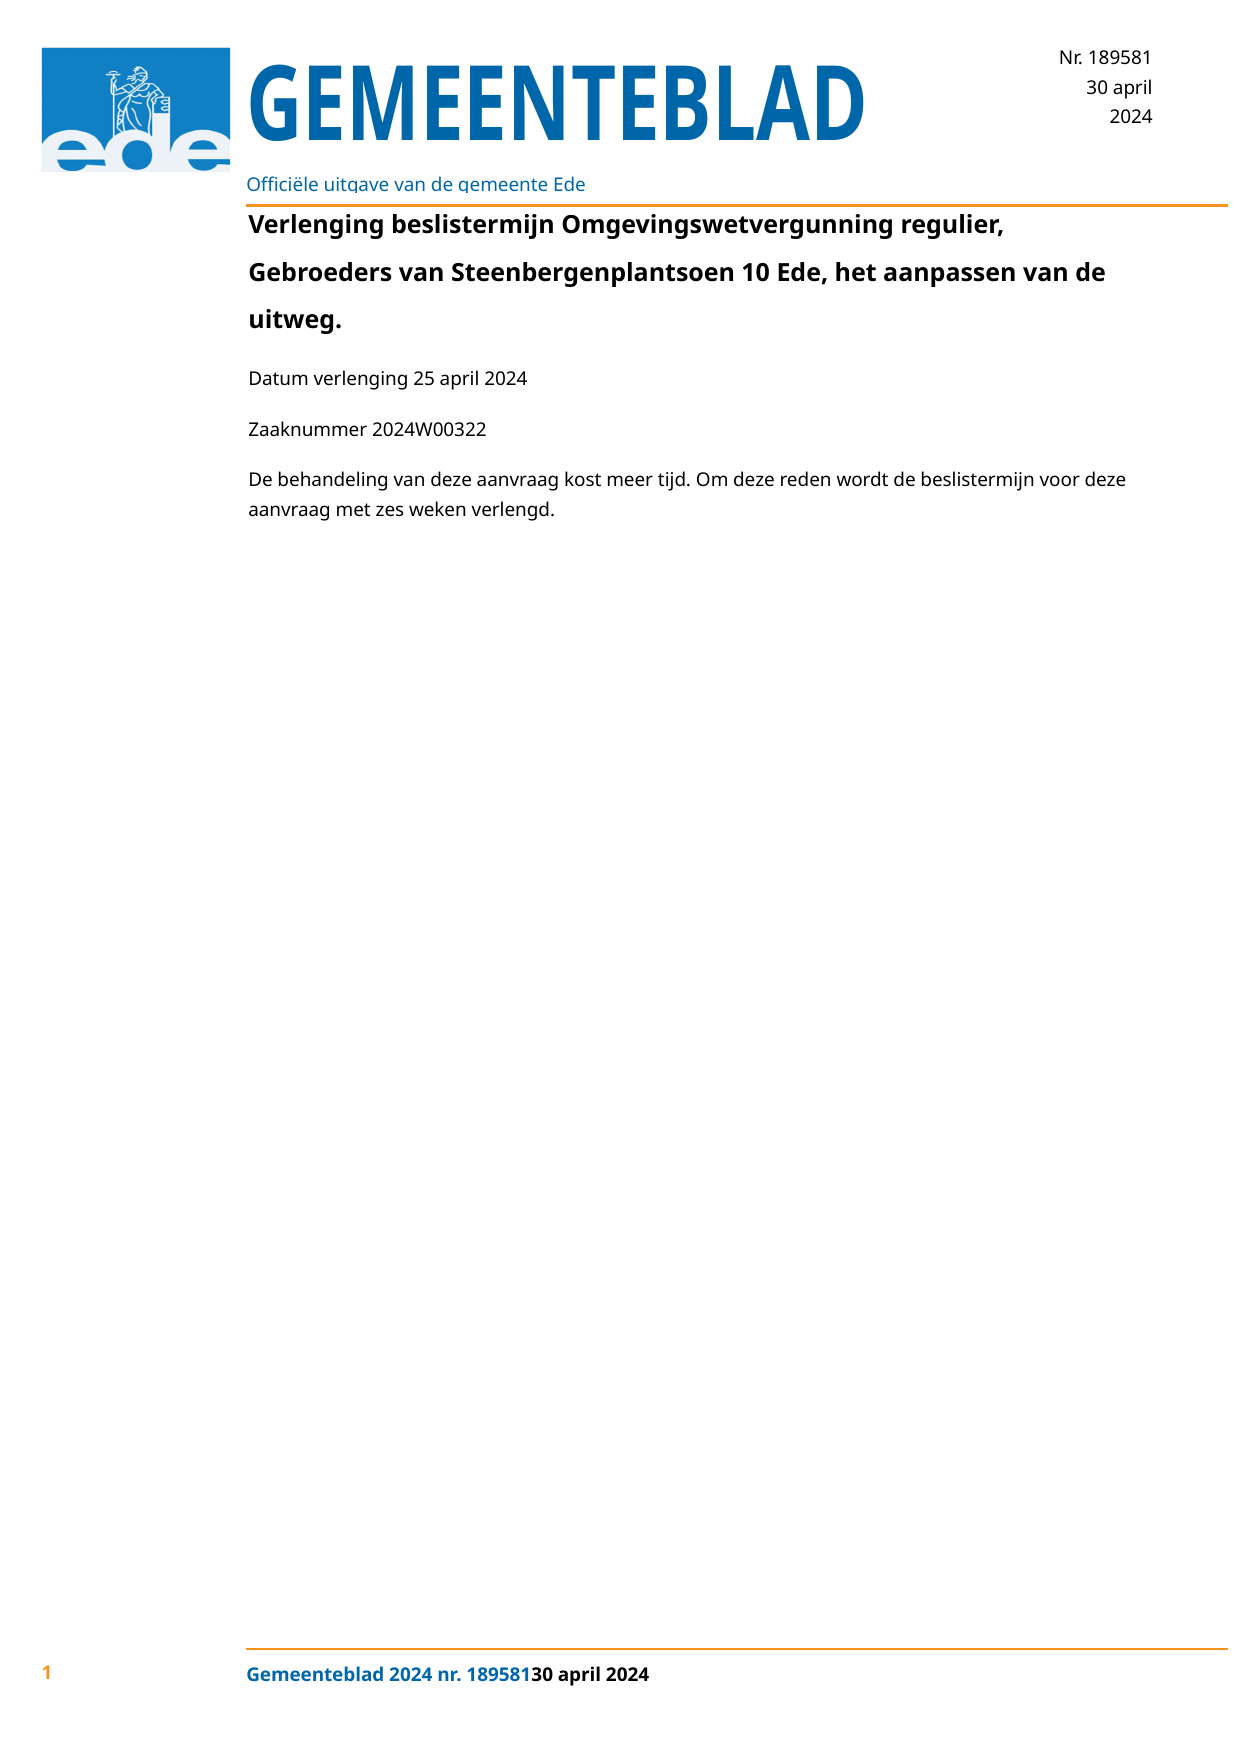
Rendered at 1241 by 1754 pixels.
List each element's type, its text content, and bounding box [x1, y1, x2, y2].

picture [41, 47, 231, 172]
text De behandeling van deze aanvraag kost meer tijd. Om deze reden wordt de beslistermijn voor deze aanvraag met zes weken verlengd. [248, 466, 1152, 522]
text Verlenging beslistermijn Omgevingswetvergunning regulier, Gebroeders van Steenbergenplantsoen 10 Ede, het aanpassen van de uitweg. [248, 207, 1152, 336]
text Zaaknummer 2024W00322 [248, 416, 1152, 442]
text Datum verlenging 25 april 2024 [248, 366, 1152, 391]
